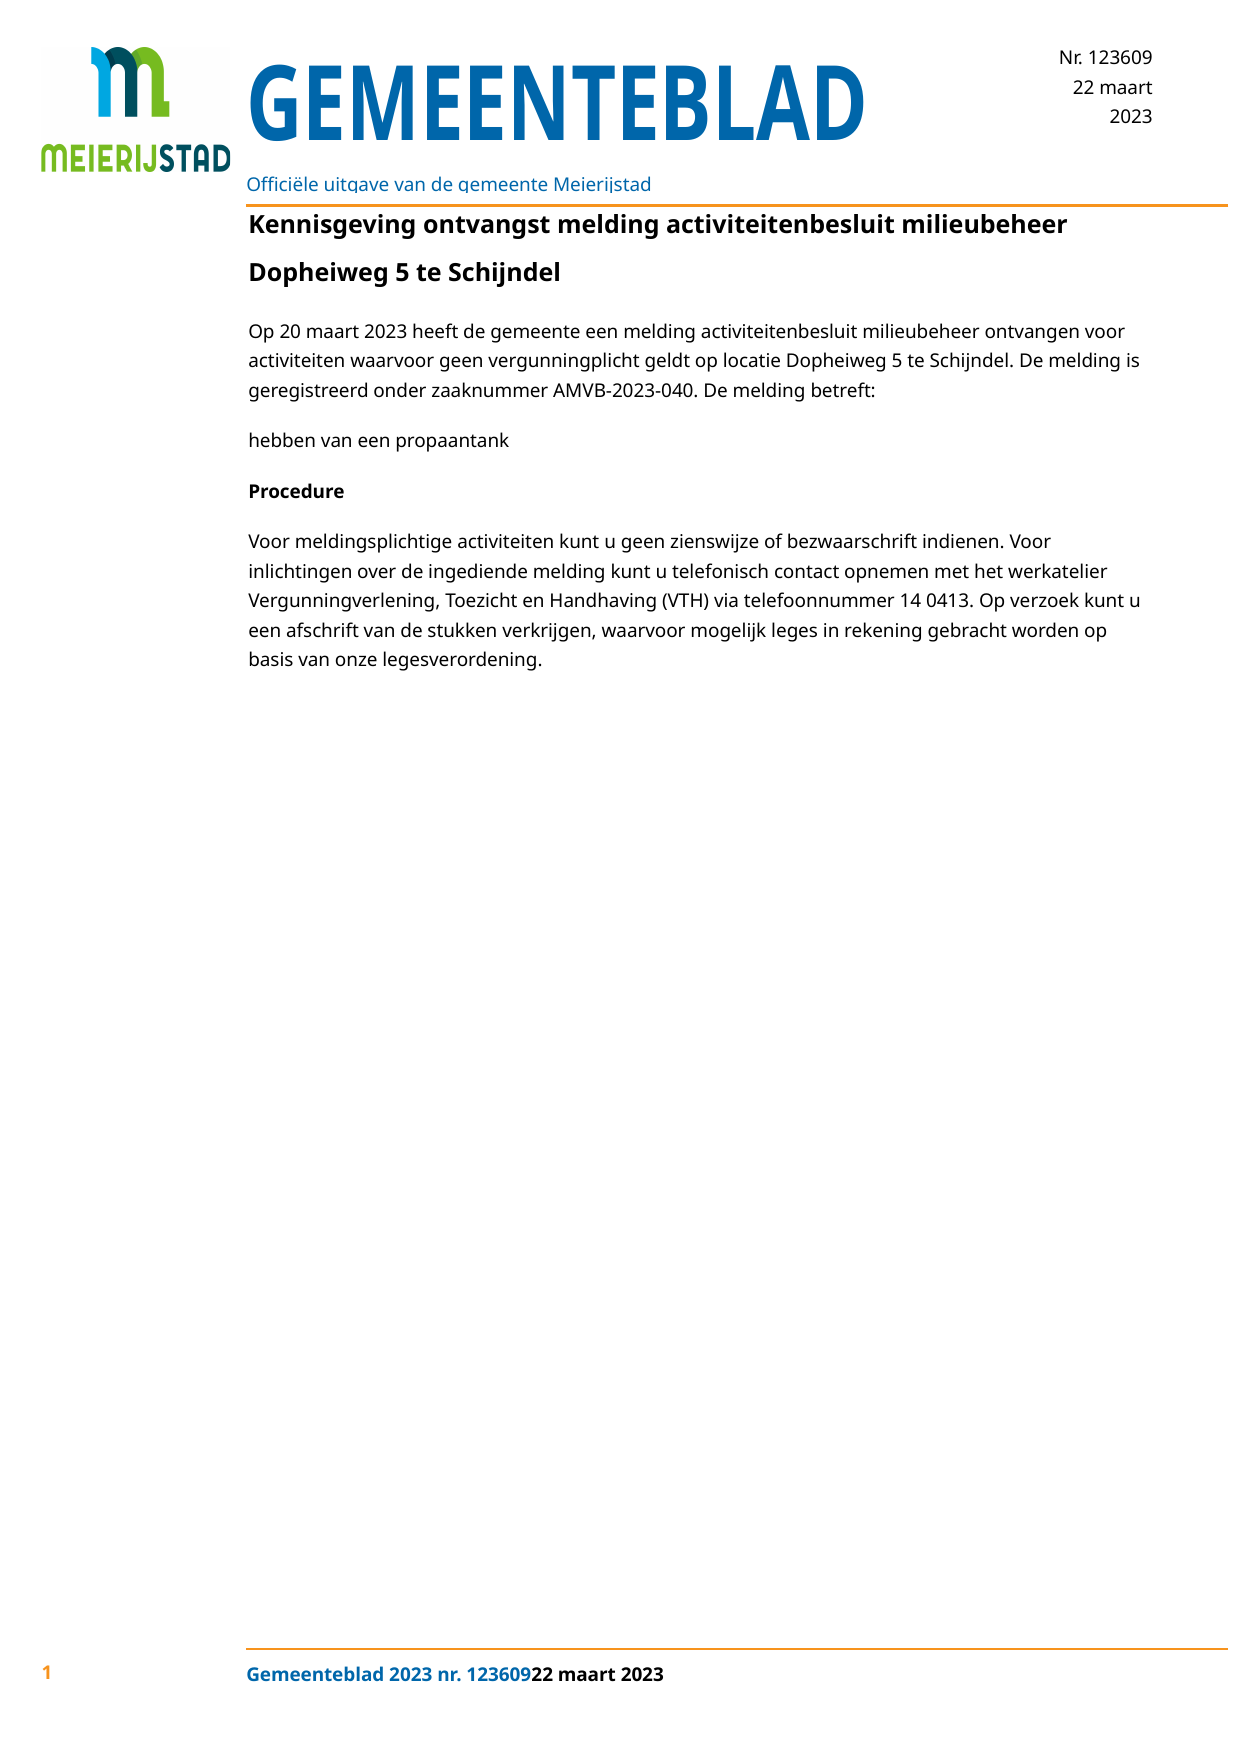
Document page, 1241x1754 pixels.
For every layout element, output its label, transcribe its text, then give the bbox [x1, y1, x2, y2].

text hebben van een propaantank [248, 427, 1152, 453]
text Voor meldingsplichtige activiteiten kunt u geen zienswijze of bezwaarschrift indienen. Voor inlichtingen over de ingediende melding kunt u telefonisch contact opnemen met het werkatelier Vergunningverlening, Toezicht en Handhaving (VTH) via telefoonnummer 14 0413. Op verzoek kunt u een afschrift van de stukken verkrijgen, waarvoor mogelijk leges in rekening gebracht worden op basis van onze legesverordening. [248, 528, 1152, 672]
text Kennisgeving ontvangst melding activiteitenbesluit milieubeheer Dopheiweg 5 te Schijndel [248, 207, 1152, 288]
text Op 20 maart 2023 heeft de gemeente een melding activiteitenbesluit milieubeheer ontvangen voor activiteiten waarvoor geen vergunningplicht geldt op locatie Dopheiweg 5 te Schijndel. De melding is geregistreerd onder zaaknummer AMVB-2023-040. De melding betreft: [248, 318, 1152, 403]
picture [41, 47, 231, 172]
text Procedure [248, 478, 1152, 504]
